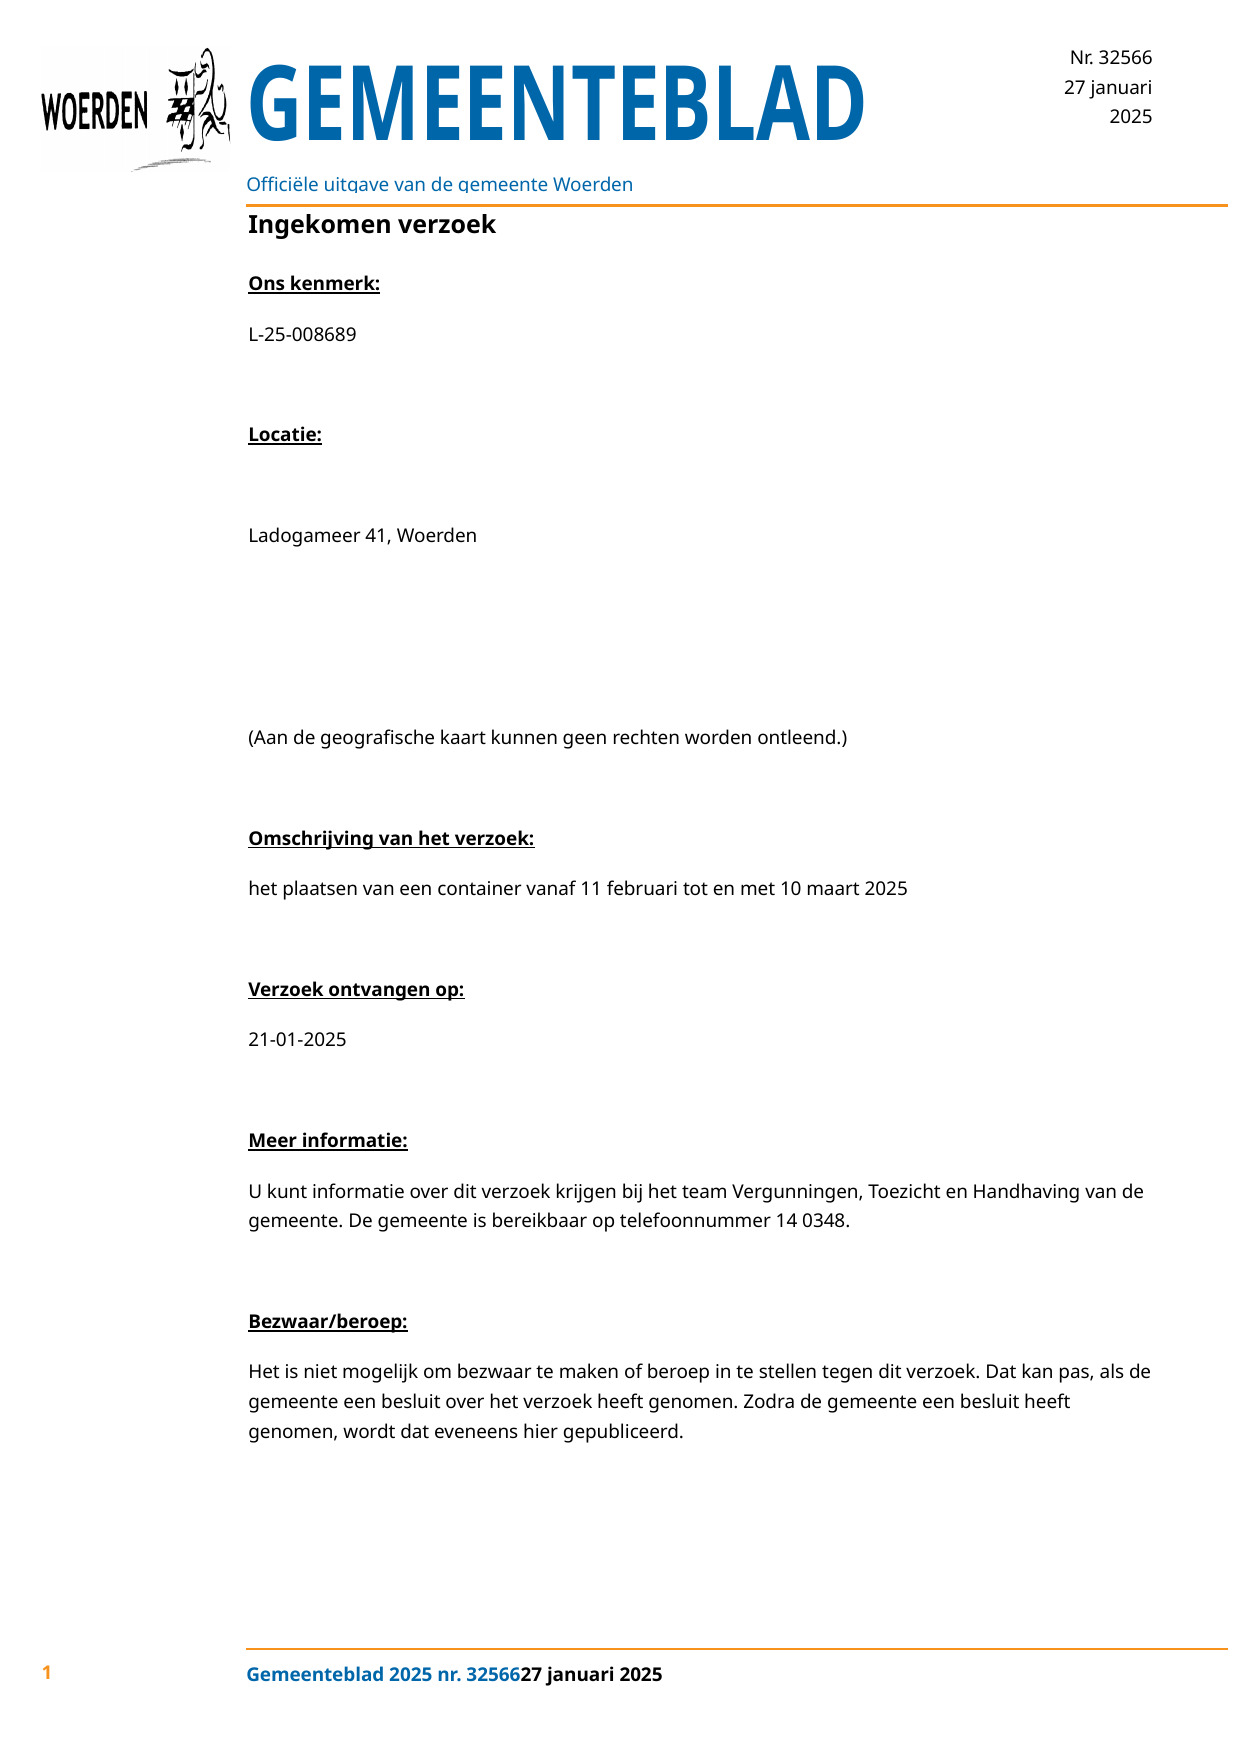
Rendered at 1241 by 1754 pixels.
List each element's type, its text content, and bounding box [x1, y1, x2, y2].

picture [41, 47, 231, 172]
text Locatie: [248, 422, 1152, 447]
text 21-01-2025 [248, 1027, 1152, 1052]
text Omschrijving van het verzoek: [248, 825, 1152, 851]
text (Aan de geografische kaart kunnen geen rechten worden ontleend.) [248, 724, 1152, 750]
text Bezwaar/beroep: [248, 1308, 1152, 1334]
text Ons kenmerk: [248, 270, 1152, 296]
text Meer informatie: [248, 1127, 1152, 1153]
text Ingekomen verzoek [248, 207, 1152, 241]
text L-25-008689 [248, 321, 1152, 346]
text U kunt informatie over dit verzoek krijgen bij het team Vergunningen, Toezicht en Handhaving van de gemeente. De gemeente is bereikbaar op telefoonnummer 14 0348. [248, 1178, 1152, 1233]
text Het is niet mogelijk om bezwaar te maken of beroep in te stellen tegen dit verzoek. Dat kan pas, als de gemeente een besluit over het verzoek heeft genomen. Zodra de gemeente een besluit heeft genomen, wordt dat eveneens hier gepubliceerd. [248, 1359, 1152, 1443]
text Verzoek ontvangen op: [248, 976, 1152, 1002]
text Ladogameer 41, Woerden [248, 522, 1152, 548]
text het plaatsen van een container vanaf 11 februari tot en met 10 maart 2025 [248, 875, 1152, 901]
